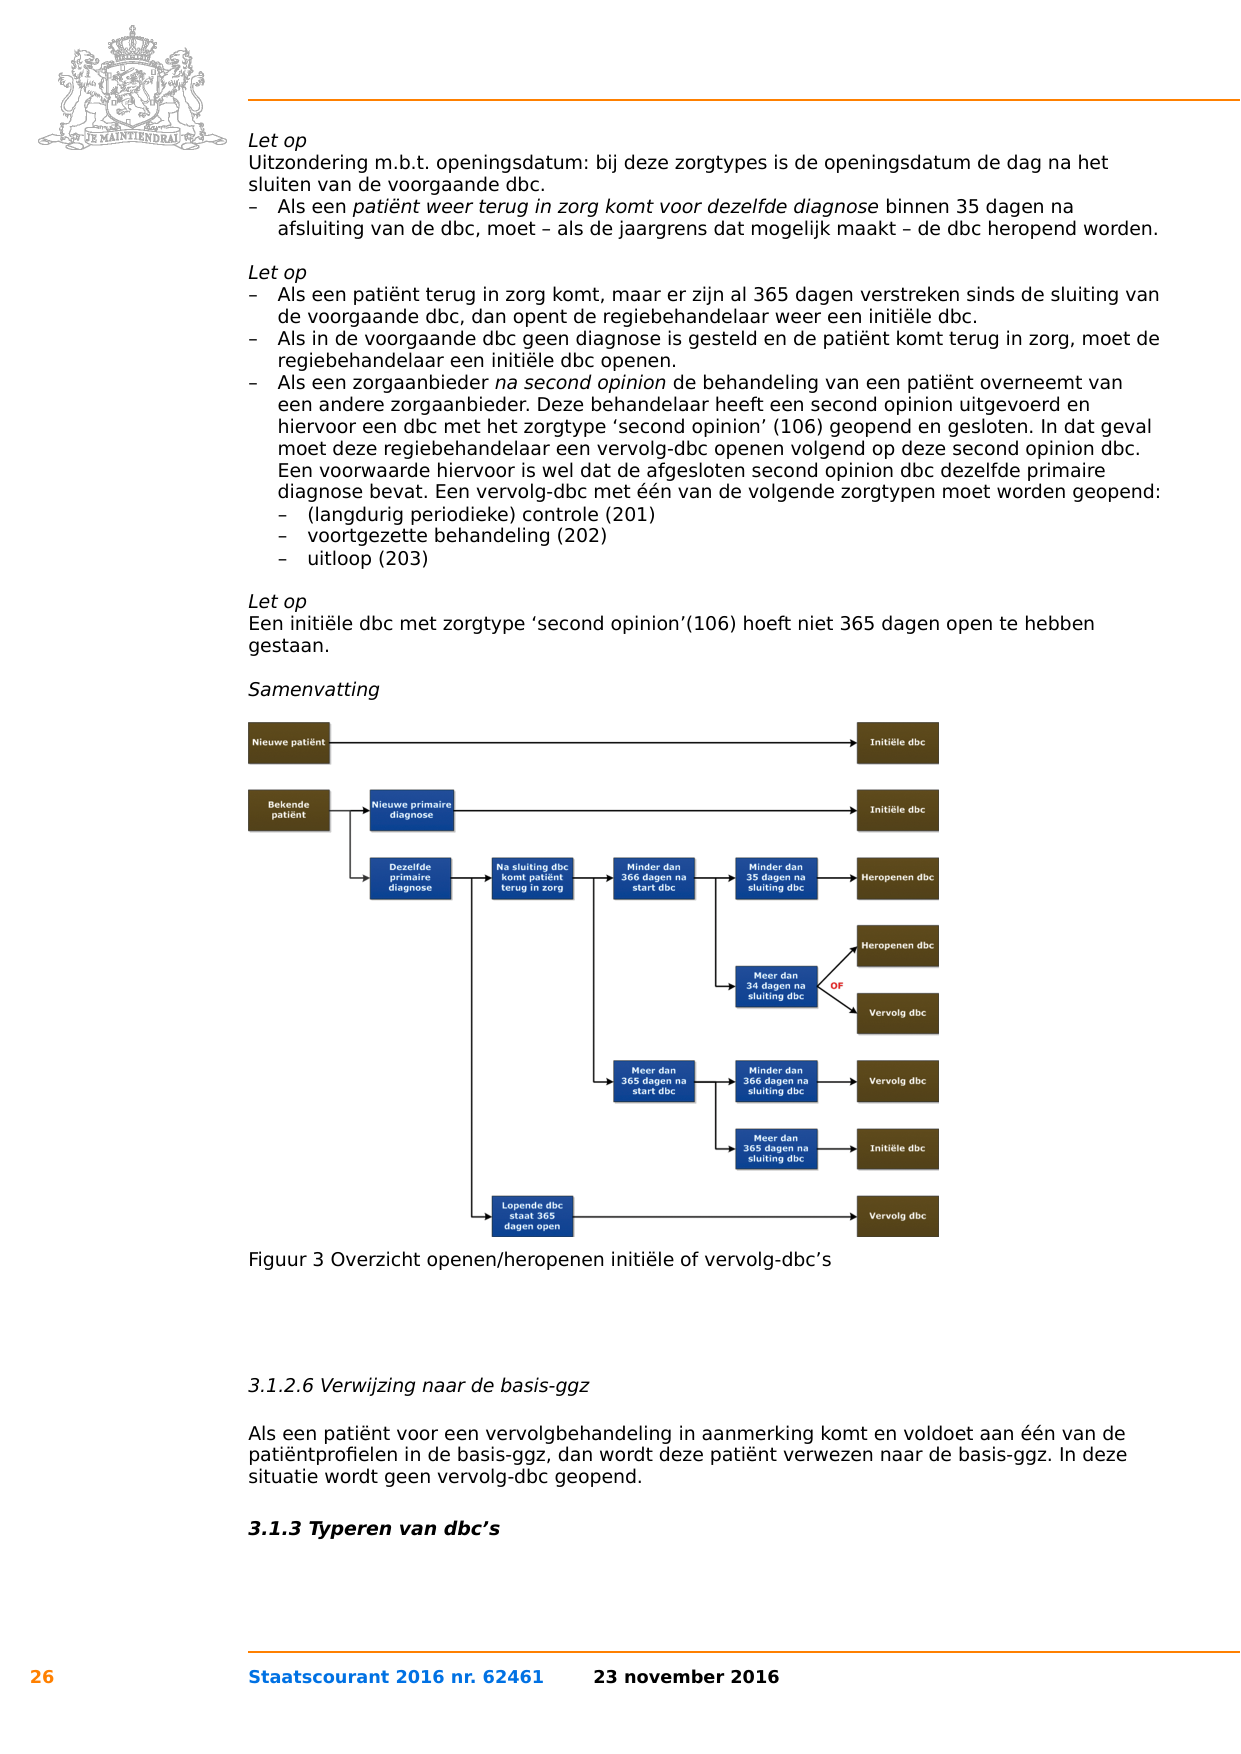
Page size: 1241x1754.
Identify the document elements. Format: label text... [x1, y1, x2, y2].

text – voortgezette behandeling (202) [278, 525, 1163, 547]
text Uitzondering m.b.t. openingsdatum: bij deze zorgtypes is de openingsdatum de dag na het sluiten van de voorgaande dbc. [248, 152, 1163, 196]
text Een initiële dbc met zorgtype ‘second opinion’(106) hoeft niet 365 dagen open te hebben gestaan. [248, 613, 1163, 657]
subtitle 3.1.2.6 Verwijzing naar de basis-ggz [248, 1375, 1163, 1397]
text – Als een zorgaanbieder na second opinion de behandeling van een patiënt overneemt van een andere zorgaanbieder. Deze behandelaar heeft een second opinion uitgevoerd en hiervoor een dbc met het zorgtype ‘second opinion’ (106) geopend en gesloten. In dat geval moet deze regiebehandelaar een vervolg-dbc openen volgend op deze second opinion dbc. Een voorwaarde hiervoor is wel dat de afgesloten second opinion dbc dezelfde primaire diagnose bevat. Een vervolg-dbc met één van de volgende zorgtypen moet worden geopend: [248, 372, 1163, 503]
text – Als een patiënt terug in zorg komt, maar er zijn al 365 dagen verstreken sinds de sluiting van de voorgaande dbc, dan opent de regiebehandelaar weer een initiële dbc. [248, 284, 1163, 328]
text Let op [248, 591, 1163, 613]
text – uitloop (203) [278, 547, 1163, 569]
subtitle Samenvatting [248, 679, 1163, 701]
text – Als een patiënt weer terug in zorg komt voor dezelfde diagnose binnen 35 dagen na afsluiting van de dbc, moet – als de jaargrens dat mogelijk maakt – de dbc heropend worden. [248, 196, 1163, 240]
text Let op [248, 262, 1163, 284]
text Als een patiënt voor een vervolgbehandeling in aanmerking komt en voldoet aan één van de patiëntprofielen in de basis-ggz, dan wordt deze patiënt verwezen naar de basis-ggz. In deze situatie wordt geen vervolg-dbc geopend. [248, 1422, 1163, 1488]
subtitle 3.1.3 Typeren van dbc’s [248, 1518, 1163, 1540]
picture [38, 25, 227, 150]
text – Als in de voorgaande dbc geen diagnose is gesteld en de patiënt komt terug in zorg, moet de regiebehandelaar een initiële dbc openen. [248, 328, 1163, 372]
text Figuur 3 Overzicht openen/heropenen initiële of vervolg-dbc’s [248, 1248, 939, 1270]
text Let op [248, 130, 1163, 152]
text – (langdurig periodieke) controle (201) [278, 503, 1163, 525]
picture [248, 722, 939, 1237]
